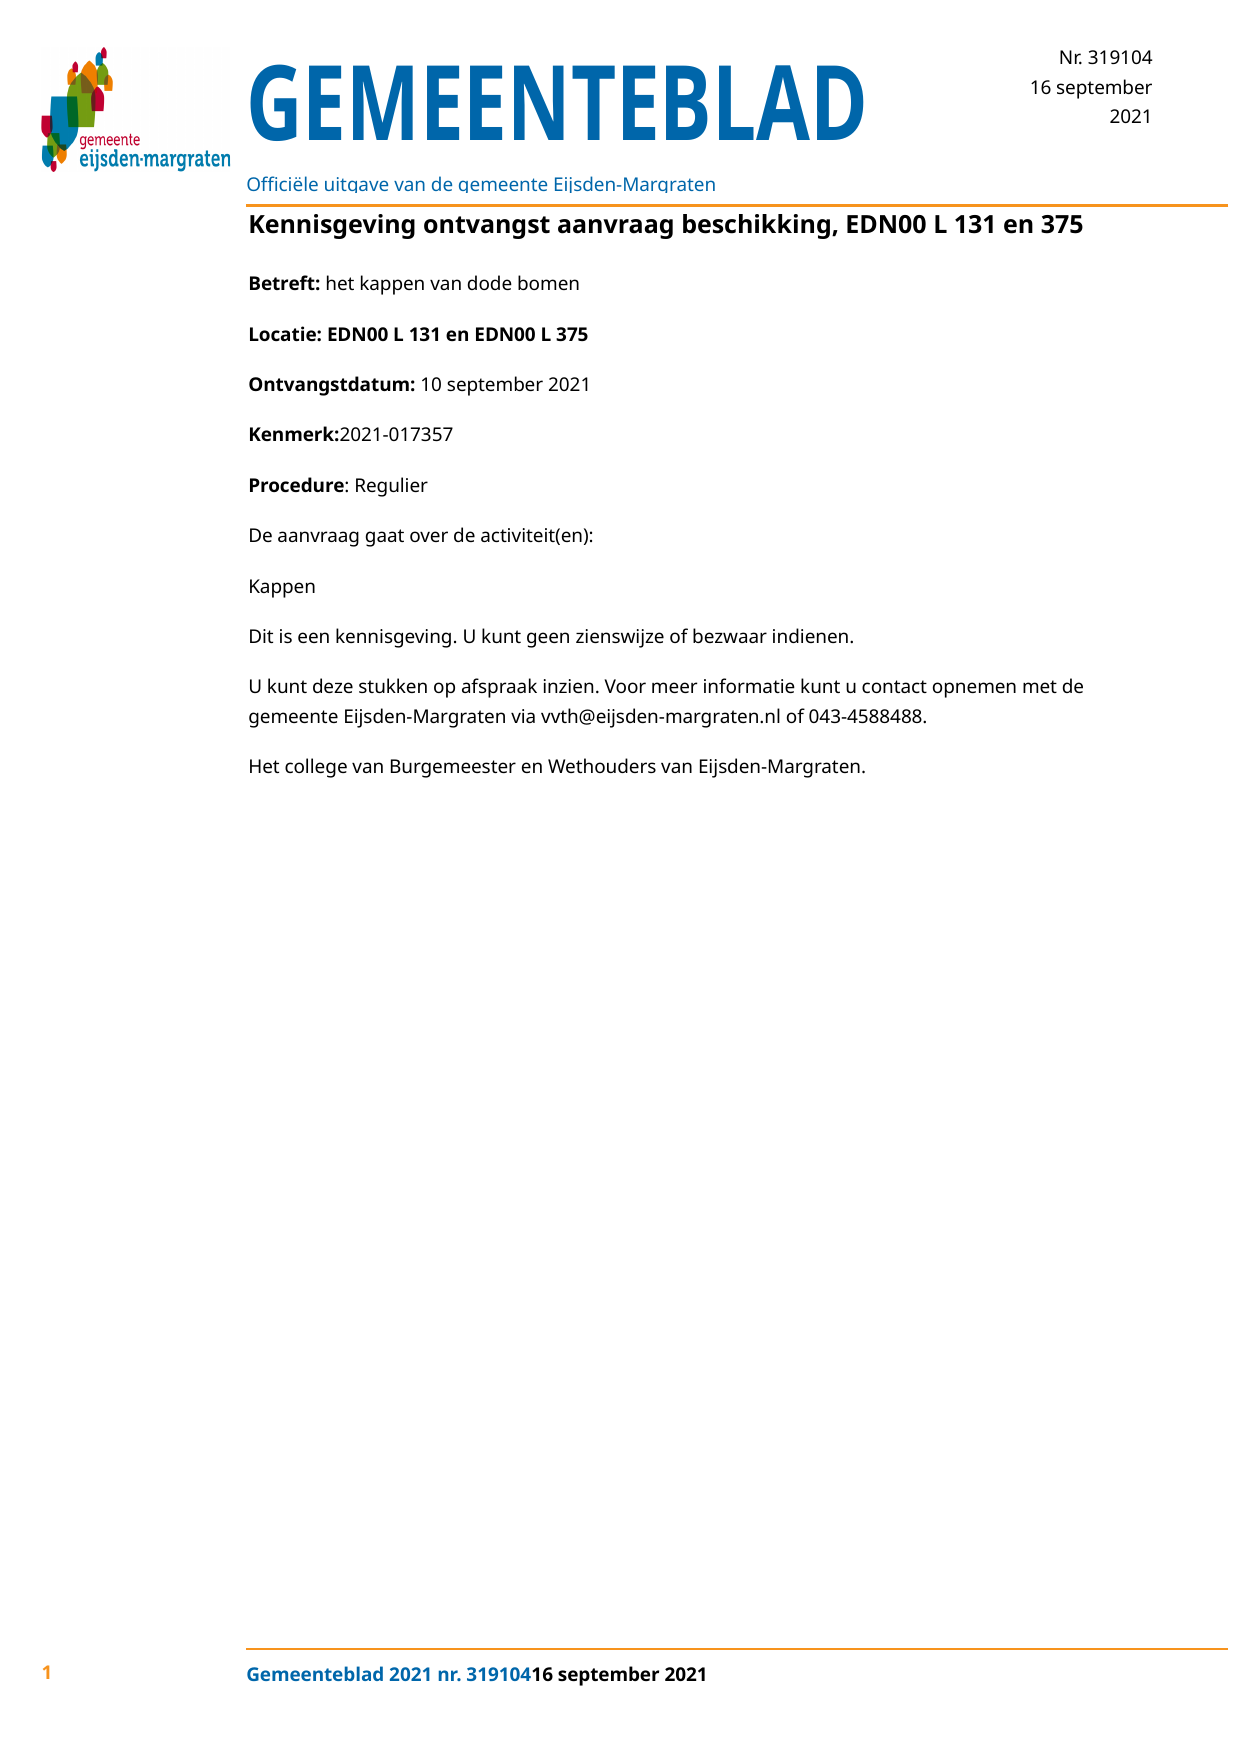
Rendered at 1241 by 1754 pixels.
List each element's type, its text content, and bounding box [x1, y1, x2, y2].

picture [41, 47, 231, 172]
text De aanvraag gaat over de activiteit(en): [248, 522, 1152, 548]
text Het college van Burgemeester en Wethouders van Eijsden-Margraten. [248, 754, 1152, 779]
text Procedure: Regulier [248, 472, 1152, 498]
text Kennisgeving ontvangst aanvraag beschikking, EDN00 L 131 en 375 [248, 207, 1152, 241]
text U kunt deze stukken op afspraak inzien. Voor meer informatie kunt u contact opnemen met de gemeente Eijsden-Margraten via vvth@eijsden-margraten.nl of 043-4588488. [248, 674, 1152, 729]
text Dit is een kennisgeving. U kunt geen zienswijze of bezwaar indienen. [248, 623, 1152, 649]
text Kenmerk:2021-017357 [248, 422, 1152, 447]
text Betreft: het kappen van dode bomen [248, 270, 1152, 296]
text Kappen [248, 573, 1152, 598]
text Locatie: EDN00 L 131 en EDN00 L 375 [248, 321, 1152, 346]
text Ontvangstdatum: 10 september 2021 [248, 371, 1152, 397]
